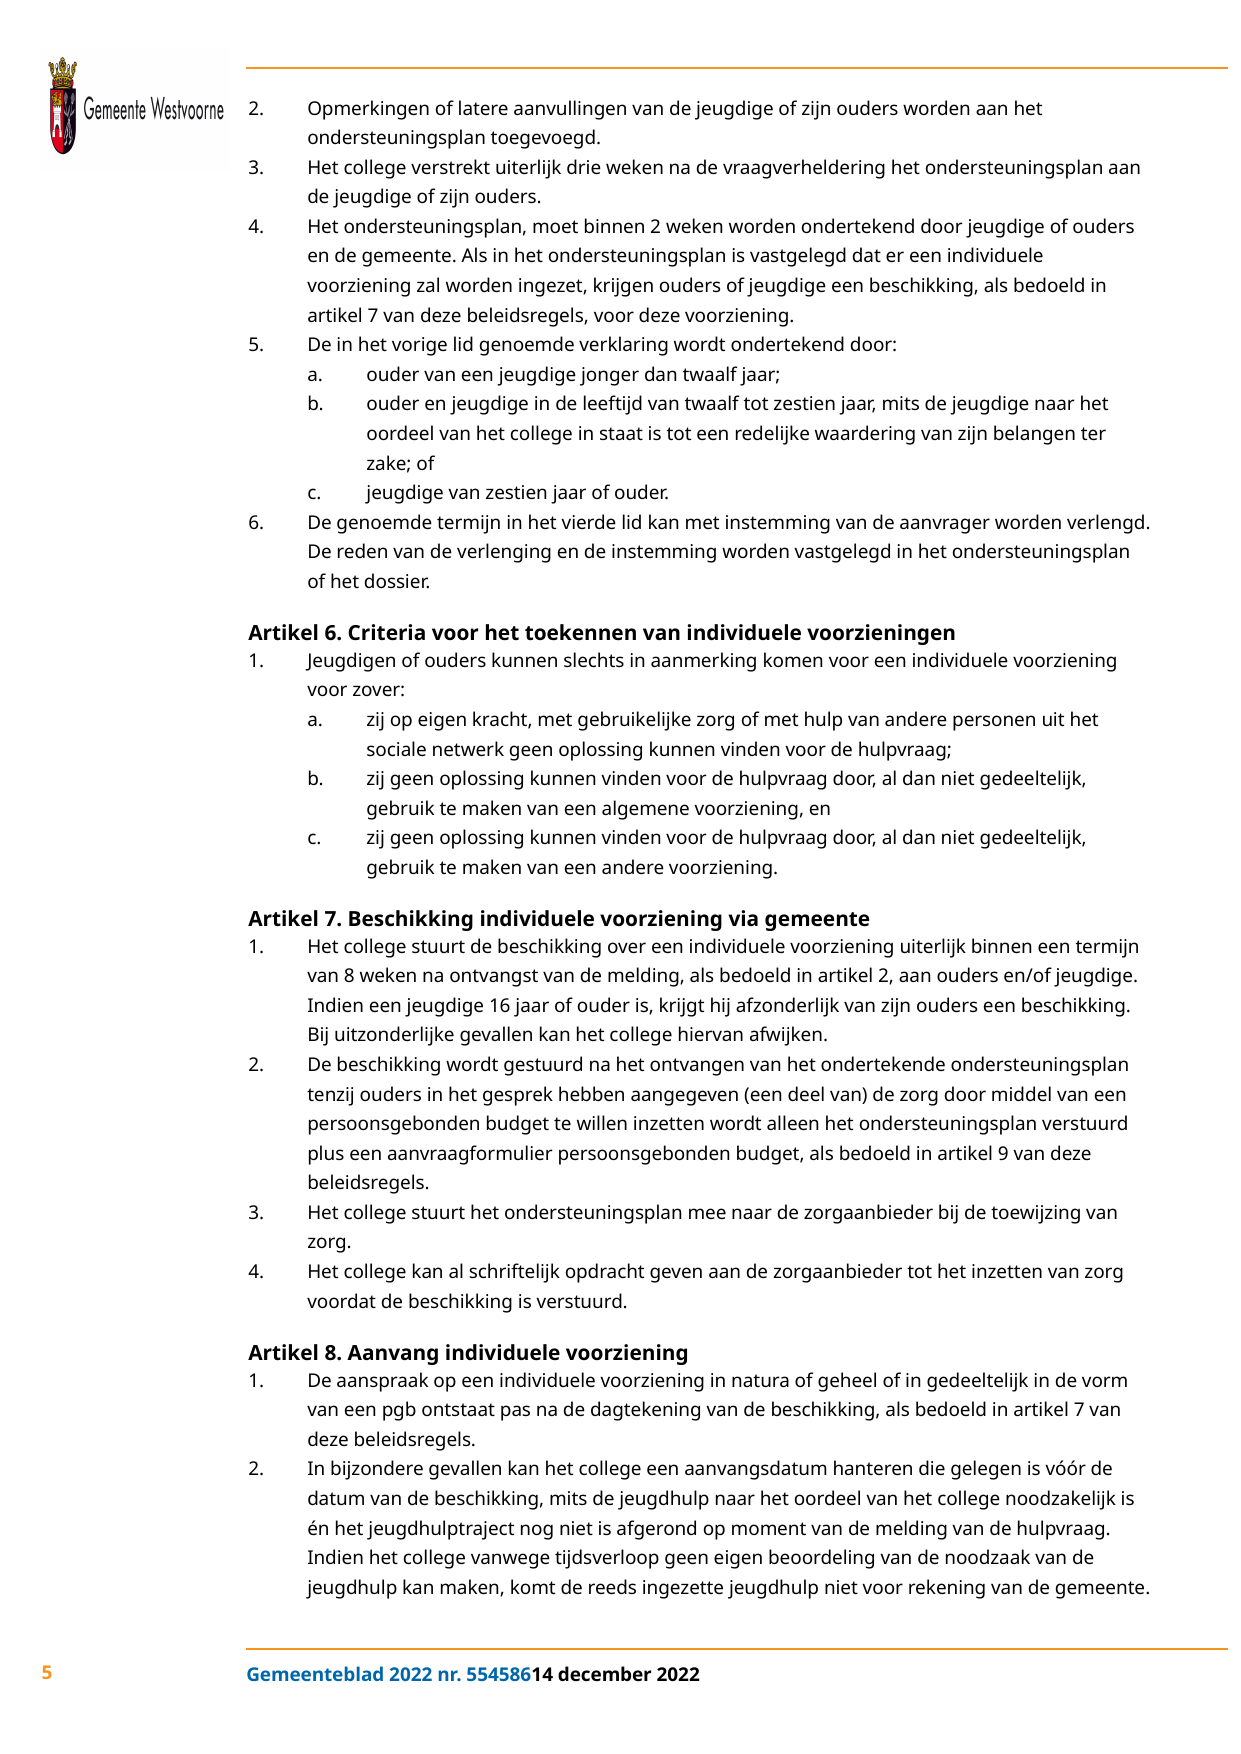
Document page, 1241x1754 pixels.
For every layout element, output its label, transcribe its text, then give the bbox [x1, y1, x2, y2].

list zij geen oplossing kunnen vinden voor de hulpvraag door, al dan niet gedeeltelijk, gebruik te maken van een algemene voorziening, en [307, 765, 1152, 821]
list In bijzondere gevallen kan het college een aanvangsdatum hanteren die gelegen is vóór de datum van de beschikking, mits de jeugdhulp naar het oordeel van het college noodzakelijk is én het jeugdhulptraject nog niet is afgerond op moment van de melding van de hulpvraag. Indien het college vanwege tijdsverloop geen eigen beoordeling van de noodzaak van de jeugdhulp kan maken, komt de reeds ingezette jeugdhulp niet voor rekening van de gemeente. [248, 1456, 1152, 1599]
list Opmerkingen of latere aanvullingen van de jeugdige of zijn ouders worden aan het ondersteuningsplan toegevoegd. [248, 95, 1152, 150]
list De in het vorige lid genoemde verklaring wordt ondertekend door: [248, 331, 1152, 357]
list Het college verstrekt uiterlijk drie weken na de vraagverheldering het ondersteuningsplan aan de jeugdige of zijn ouders. [248, 154, 1152, 209]
list zij geen oplossing kunnen vinden voor de hulpvraag door, al dan niet gedeeltelijk, gebruik te maken van een andere voorziening. [307, 824, 1152, 880]
list Het college kan al schriftelijk opdracht geven aan de zorgaanbieder tot het inzetten van zorg voordat de beschikking is verstuurd. [248, 1258, 1152, 1314]
list Het ondersteuningsplan, moet binnen 2 weken worden ondertekend door jeugdige of ouders en de gemeente. Als in het ondersteuningsplan is vastgelegd dat er een individuele voorziening zal worden ingezet, krijgen ouders of jeugdige een beschikking, als bedoeld in artikel 7 van deze beleidsregels, voor deze voorziening. [248, 213, 1152, 328]
picture [41, 47, 231, 172]
list jeugdige van zestien jaar of ouder. [307, 479, 1152, 505]
text Artikel 6. Criteria voor het toekennen van individuele voorzieningen [248, 618, 1152, 647]
list ouder van een jeugdige jonger dan twaalf jaar; [307, 361, 1152, 387]
list Jeugdigen of ouders kunnen slechts in aanmerking komen voor een individuele voorziening voor zover: [248, 647, 1152, 702]
list Het college stuurt de beschikking over een individuele voorziening uiterlijk binnen een termijn van 8 weken na ontvangst van de melding, als bedoeld in artikel 2, aan ouders en/of jeugdige. Indien een jeugdige 16 jaar of ouder is, krijgt hij afzonderlijk van zijn ouders een beschikking. Bij uitzonderlijke gevallen kan het college hiervan afwijken. [248, 933, 1152, 1047]
list De beschikking wordt gestuurd na het ontvangen van het ondertekende ondersteuningsplan tenzij ouders in het gesprek hebben aangegeven (een deel van) de zorg door middel van een persoonsgebonden budget te willen inzetten wordt alleen het ondersteuningsplan verstuurd plus een aanvraagformulier persoonsgebonden budget, als bedoeld in artikel 9 van deze beleidsregels. [248, 1051, 1152, 1195]
list De aanspraak op een individuele voorziening in natura of geheel of in gedeeltelijk in de vorm van een pgb ontstaat pas na de dagtekening van de beschikking, als bedoeld in artikel 7 van deze beleidsregels. [248, 1367, 1152, 1452]
text Artikel 8. Aanvang individuele voorziening [248, 1338, 1152, 1367]
text Artikel 7. Beschikking individuele voorziening via gemeente [248, 904, 1152, 933]
list ouder en jeugdige in de leeftijd van twaalf tot zestien jaar, mits de jeugdige naar het oordeel van het college in staat is tot een redelijke waardering van zijn belangen ter zake; of [307, 391, 1152, 476]
list Het college stuurt het ondersteuningsplan mee naar de zorgaanbieder bij de toewijzing van zorg. [248, 1199, 1152, 1254]
list zij op eigen kracht, met gebruikelijke zorg of met hulp van andere personen uit het sociale netwerk geen oplossing kunnen vinden voor de hulpvraag; [307, 706, 1152, 761]
list De genoemde termijn in het vierde lid kan met instemming van de aanvrager worden verlengd. De reden van de verlenging en de instemming worden vastgelegd in het ondersteuningsplan of het dossier. [248, 509, 1152, 594]
